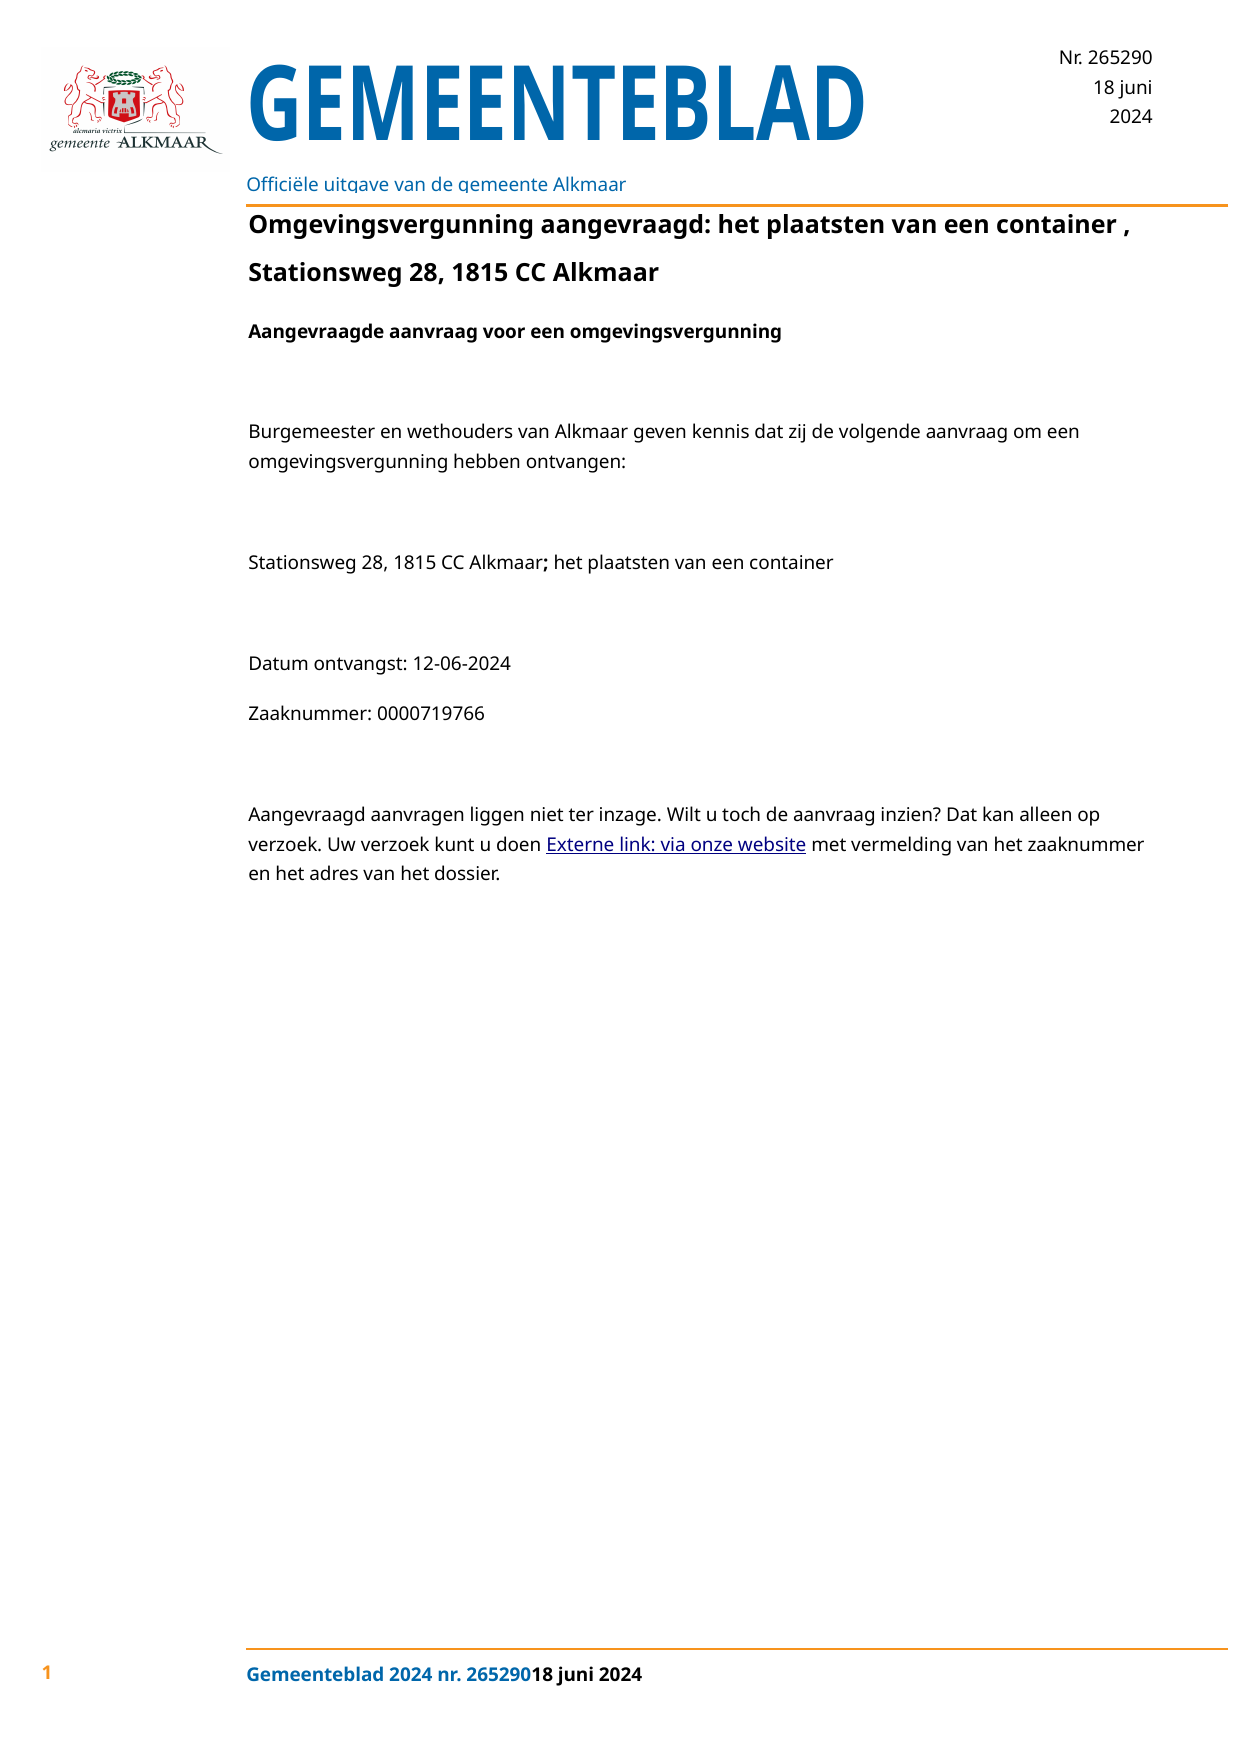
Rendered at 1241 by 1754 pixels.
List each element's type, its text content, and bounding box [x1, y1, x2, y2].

text Zaaknummer: 0000719766 [248, 700, 1152, 726]
picture [41, 47, 231, 172]
text Omgevingsvergunning aangevraagd: het plaatsten van een container , Stationsweg 28, 1815 CC Alkmaar [248, 207, 1152, 288]
text Aangevraagde aanvraag voor een omgevingsvergunning [248, 318, 1152, 344]
text Aangevraagd aanvragen liggen niet ter inzage. Wilt u toch de aanvraag inzien? Dat kan alleen op verzoek. Uw verzoek kunt u doen Externe link: via onze website met vermelding van het zaaknummer en het adres van het dossier. [248, 801, 1152, 886]
text Burgemeester en wethouders van Alkmaar geven kennis dat zij de volgende aanvraag om een omgevingsvergunning hebben ontvangen: [248, 419, 1152, 474]
text Stationsweg 28, 1815 CC Alkmaar; het plaatsten van een container [248, 549, 1152, 575]
text Datum ontvangst: 12-06-2024 [248, 650, 1152, 676]
